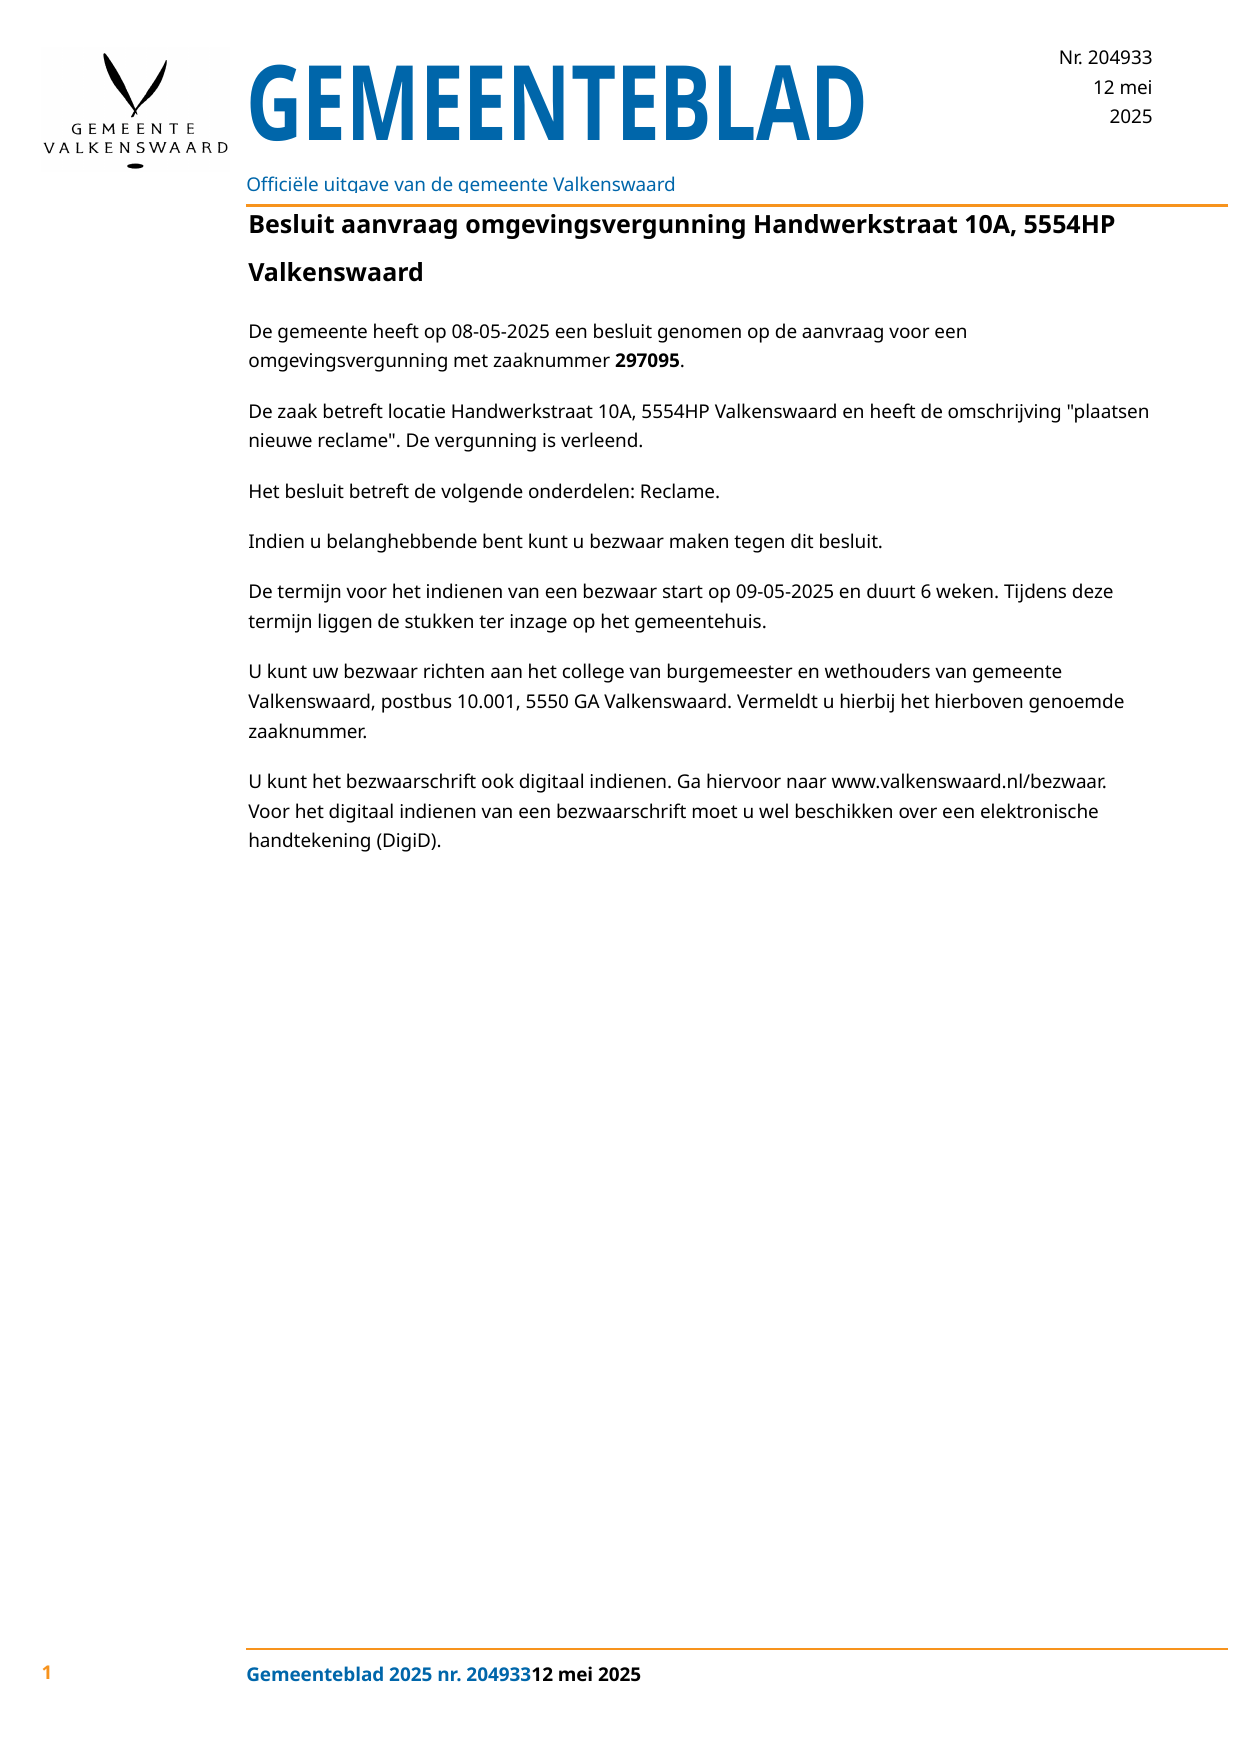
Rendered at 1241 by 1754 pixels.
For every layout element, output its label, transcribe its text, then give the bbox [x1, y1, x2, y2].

text U kunt uw bezwaar richten aan het college van burgemeester en wethouders van gemeente Valkenswaard, postbus 10.001, 5550 GA Valkenswaard. Vermeldt u hierbij het hierboven genoemde zaaknummer. [248, 659, 1152, 744]
text De zaak betreft locatie Handwerkstraat 10A, 5554HP Valkenswaard en heeft de omschrijving "plaatsen nieuwe reclame". De vergunning is verleend. [248, 398, 1152, 453]
text U kunt het bezwaarschrift ook digitaal indienen. Ga hiervoor naar www.valkenswaard.nl/bezwaar. Voor het digitaal indienen van een bezwaarschrift moet u wel beschikken over een elektronische handtekening (DigiD). [248, 768, 1152, 853]
text Besluit aanvraag omgevingsvergunning Handwerkstraat 10A, 5554HP Valkenswaard [248, 207, 1152, 288]
picture [41, 47, 231, 172]
text Indien u belanghebbende bent kunt u bezwaar maken tegen dit besluit. [248, 528, 1152, 554]
text Het besluit betreft de volgende onderdelen: Reclame. [248, 478, 1152, 504]
text De termijn voor het indienen van een bezwaar start op 09-05-2025 en duurt 6 weken. Tijdens deze termijn liggen de stukken ter inzage op het gemeentehuis. [248, 579, 1152, 634]
text De gemeente heeft op 08-05-2025 een besluit genomen op de aanvraag voor een omgevingsvergunning met zaaknummer 297095. [248, 318, 1152, 373]
